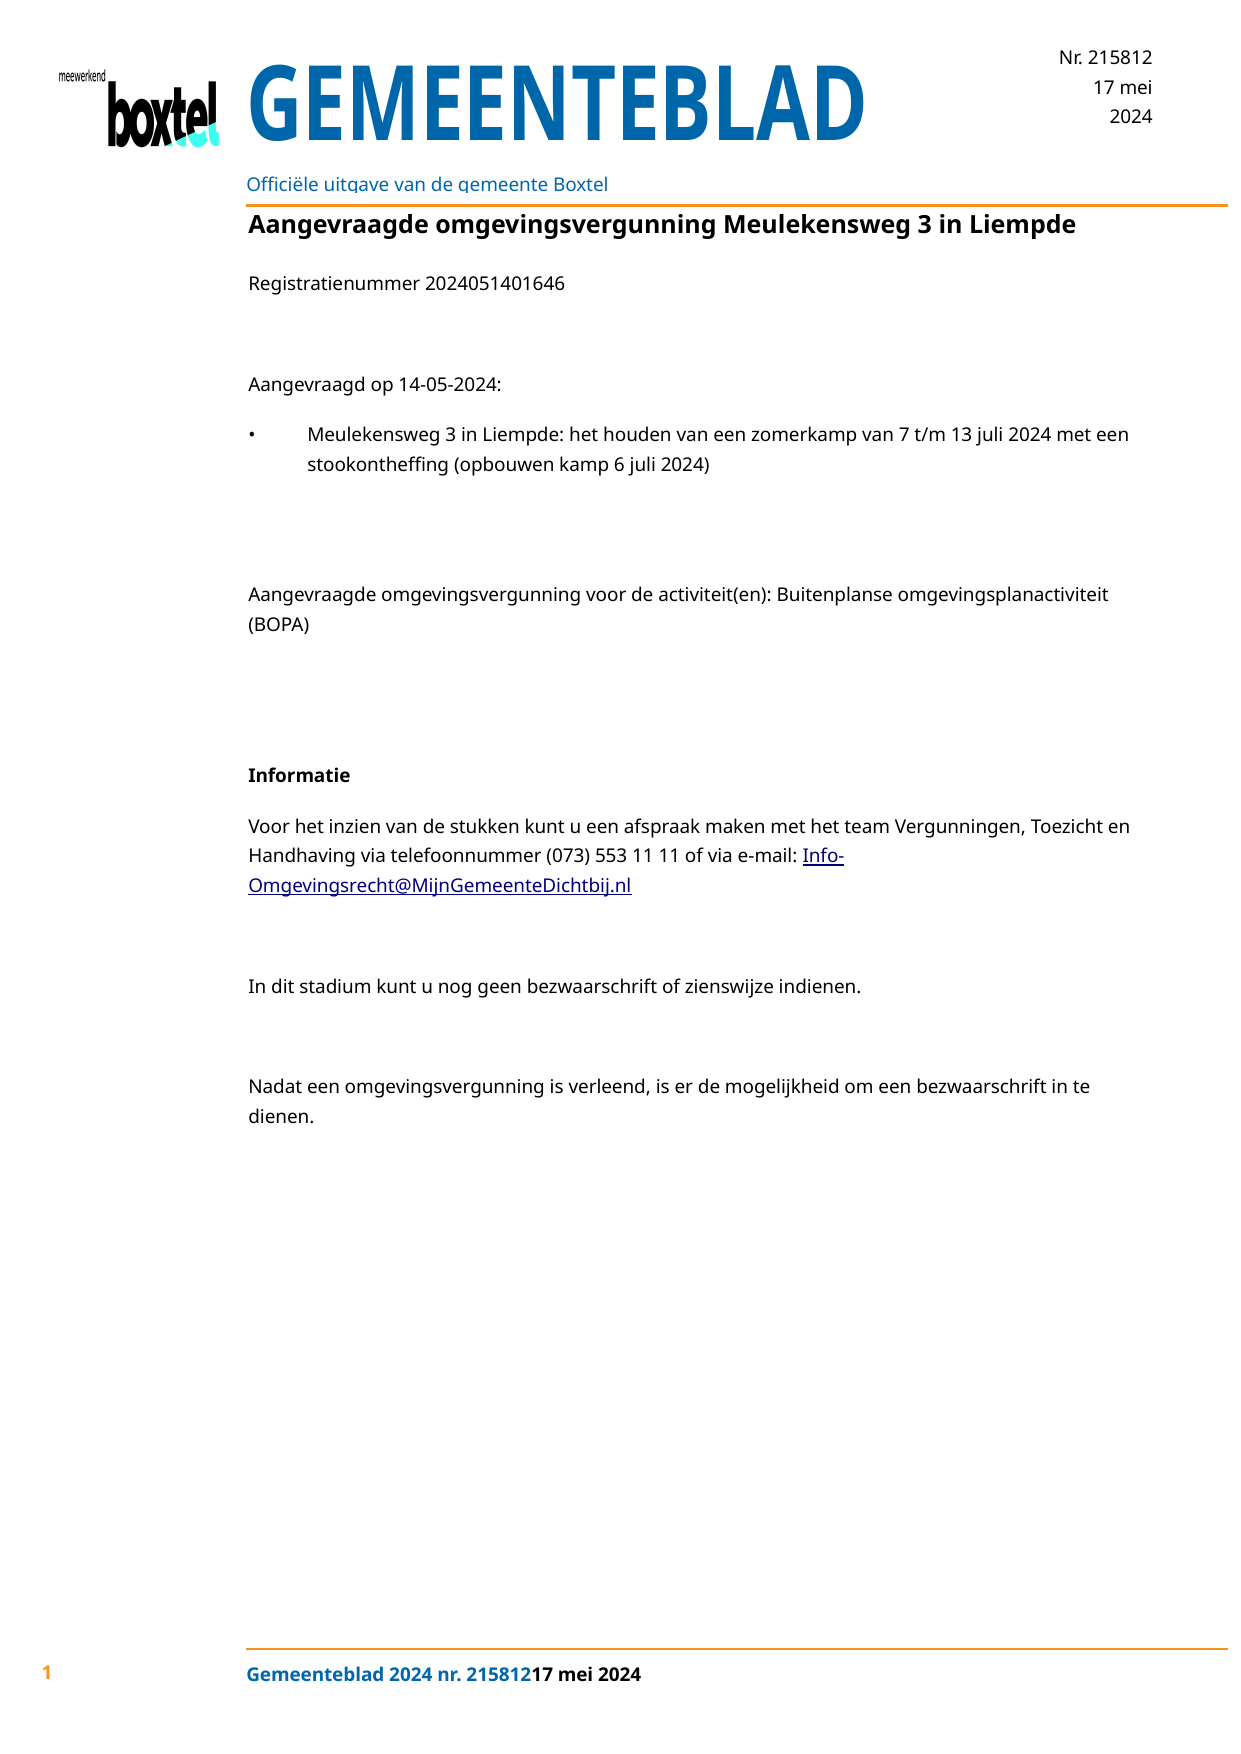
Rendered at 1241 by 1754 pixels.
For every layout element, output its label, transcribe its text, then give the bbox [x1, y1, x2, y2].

text Nadat een omgevingsvergunning is verleend, is er de mogelijkheid om een bezwaarschrift in te dienen. [248, 1074, 1152, 1129]
picture [41, 47, 231, 172]
text Registratienummer 2024051401646 [248, 270, 1152, 296]
text Aangevraagd op 14-05-2024: [248, 371, 1152, 397]
text Aangevraagde omgevingsvergunning Meulekensweg 3 in Liempde [248, 207, 1152, 241]
text Aangevraagde omgevingsvergunning voor de activiteit(en): Buitenplanse omgevingsplanactiviteit (BOPA) [248, 582, 1152, 637]
text Informatie [248, 762, 1152, 788]
list Meulekensweg 3 in Liempde: het houden van een zomerkamp van 7 t/m 13 juli 2024 met een stookontheffing (opbouwen kamp 6 juli 2024) [248, 422, 1152, 477]
text In dit stadium kunt u nog geen bezwaarschrift of zienswijze indienen. [248, 973, 1152, 998]
text Voor het inzien van de stukken kunt u een afspraak maken met het team Vergunningen, Toezicht en Handhaving via telefoonnummer (073) 553 11 11 of via e-mail: Info-Omgevingsrecht@MijnGemeenteDichtbij.nl [248, 813, 1152, 898]
